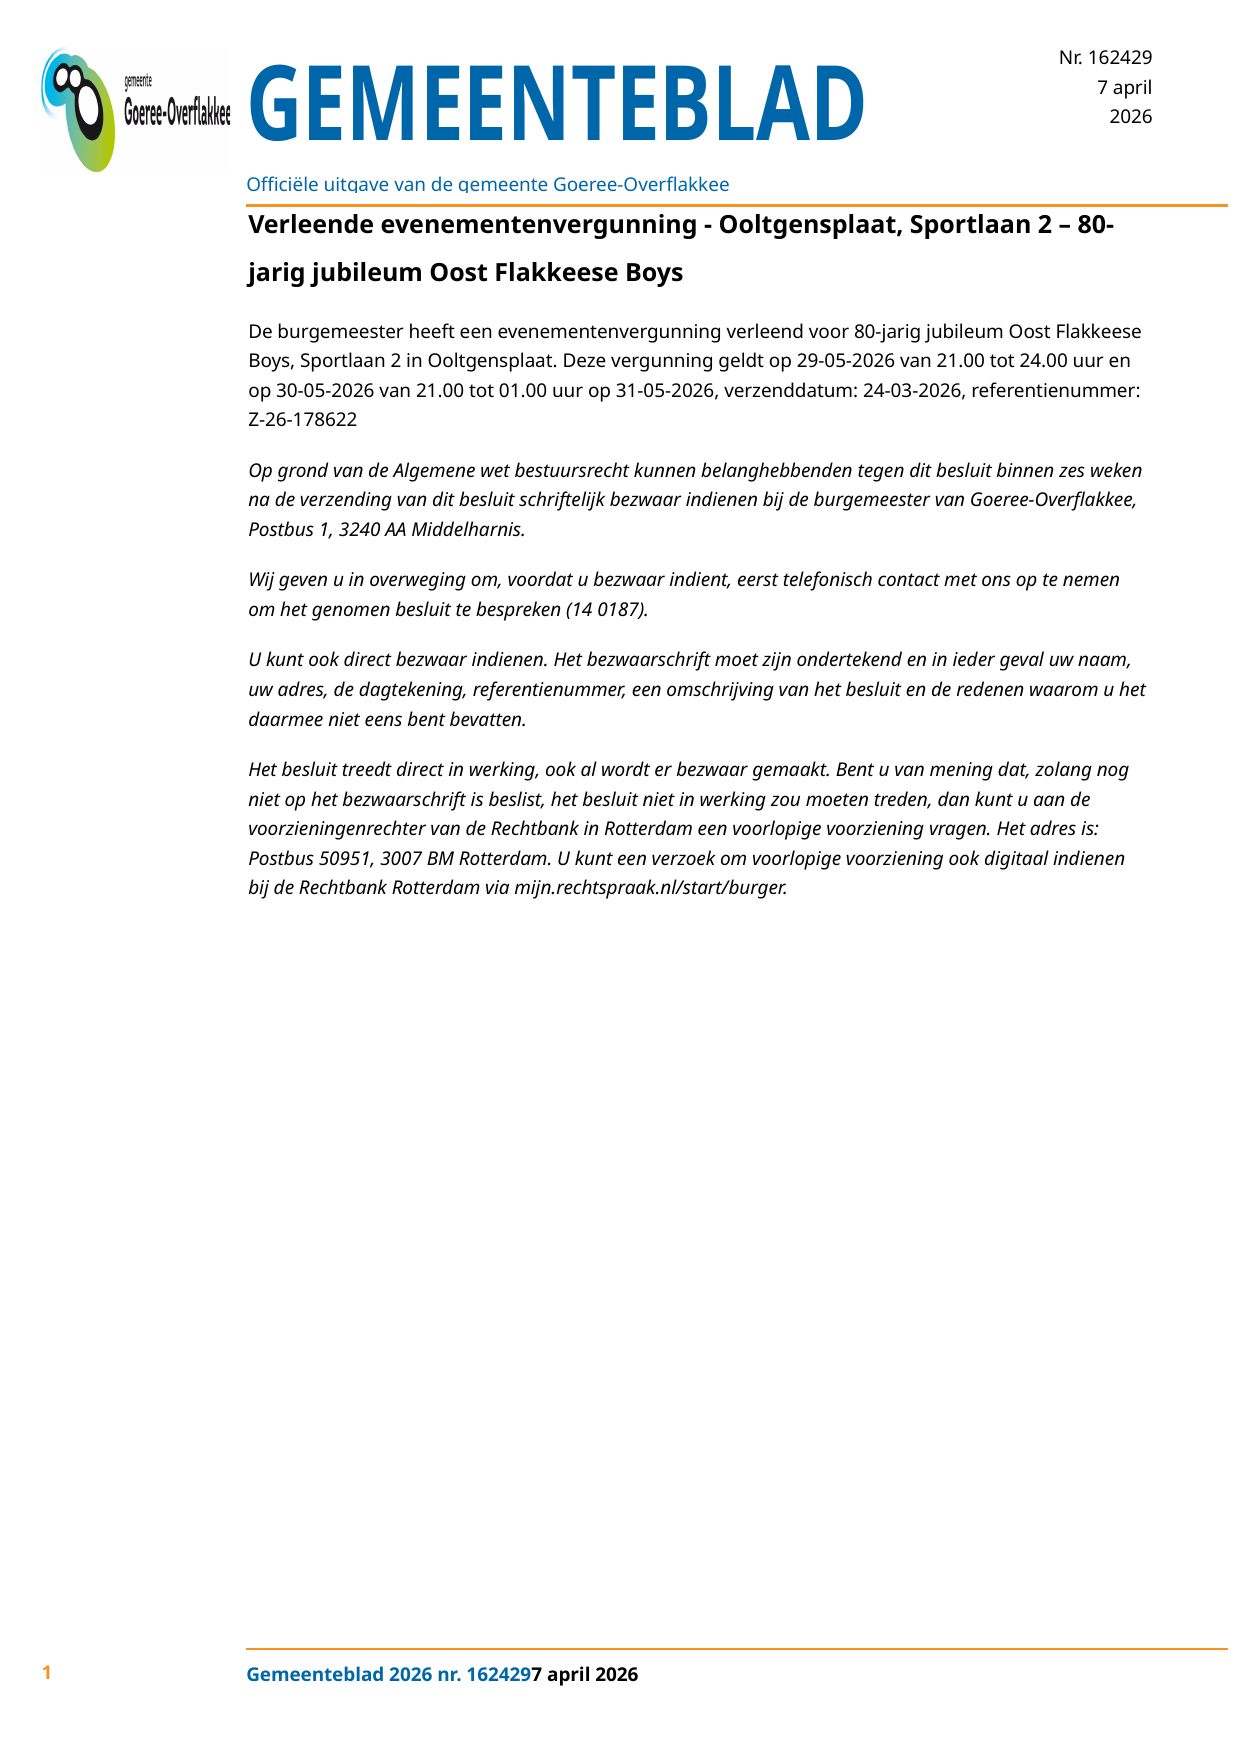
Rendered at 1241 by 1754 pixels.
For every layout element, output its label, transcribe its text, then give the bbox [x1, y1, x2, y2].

text Verleende evenementenvergunning - Ooltgensplaat, Sportlaan 2 – 80-jarig jubileum Oost Flakkeese Boys [248, 207, 1152, 288]
picture [41, 47, 231, 172]
text Het besluit treedt direct in werking, ook al wordt er bezwaar gemaakt. Bent u van mening dat, zolang nog niet op het bezwaarschrift is beslist, het besluit niet in werking zou moeten treden, dan kunt u aan de voorzieningenrechter van de Rechtbank in Rotterdam een voorlopige voorziening vragen. Het adres is: Postbus 50951, 3007 BM Rotterdam. U kunt een verzoek om voorlopige voorziening ook digitaal indienen bij de Rechtbank Rotterdam via mijn.rechtspraak.nl/start/burger. [248, 756, 1152, 900]
text Op grond van de Algemene wet bestuursrecht kunnen belanghebbenden tegen dit besluit binnen zes weken na de verzending van dit besluit schriftelijk bezwaar indienen bij de burgemeester van Goeree-Overflakkee, Postbus 1, 3240 AA Middelharnis. [248, 457, 1152, 542]
text De burgemeester heeft een evenementenvergunning verleend voor 80-jarig jubileum Oost Flakkeese Boys, Sportlaan 2 in Ooltgensplaat. Deze vergunning geldt op 29-05-2026 van 21.00 tot 24.00 uur en op 30-05-2026 van 21.00 tot 01.00 uur op 31-05-2026, verzenddatum: 24-03-2026, referentienummer: Z-26-178622 [248, 318, 1152, 432]
text Wij geven u in overweging om, voordat u bezwaar indient, eerst telefonisch contact met ons op te nemen om het genomen besluit te bespreken (14 0187). [248, 567, 1152, 622]
text U kunt ook direct bezwaar indienen. Het bezwaarschrift moet zijn ondertekend en in ieder geval uw naam, uw adres, de dagtekening, referentienummer, een omschrijving van het besluit en de redenen waarom u het daarmee niet eens bent bevatten. [248, 647, 1152, 732]
